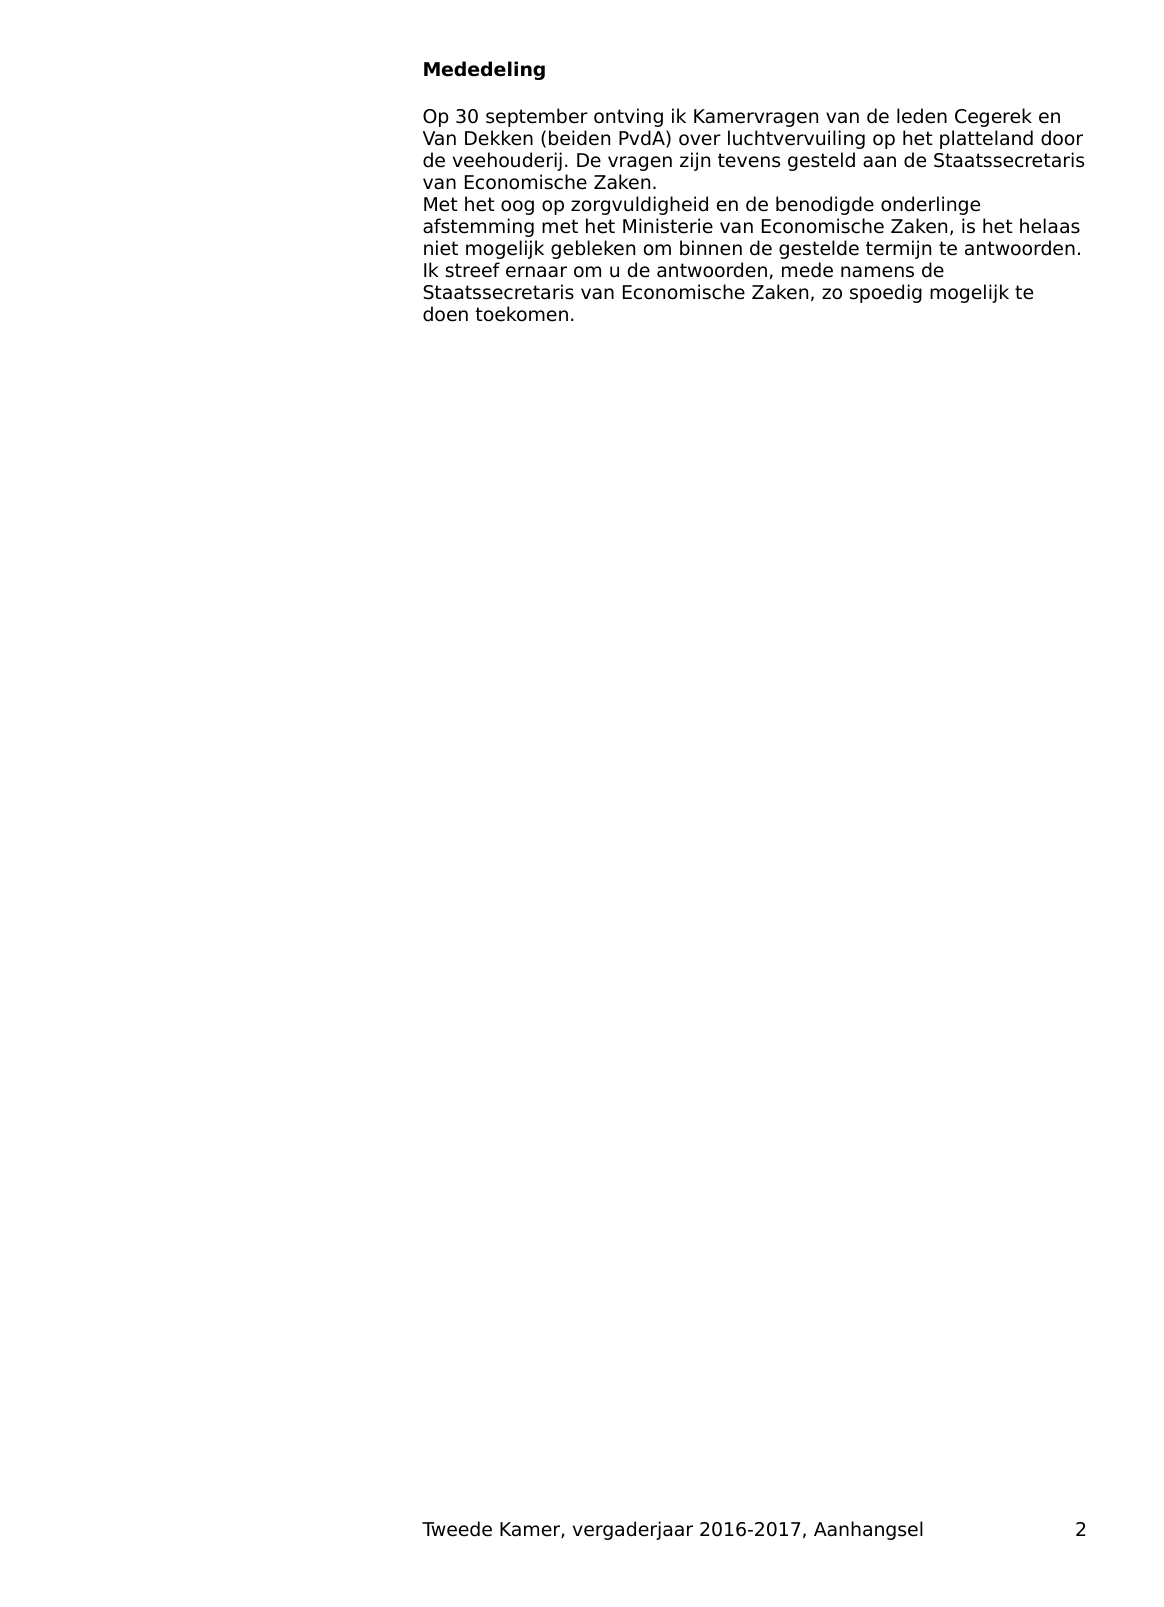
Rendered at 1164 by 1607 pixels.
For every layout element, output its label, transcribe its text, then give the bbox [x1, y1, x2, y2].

subtitle Mededeling [422, 59, 1087, 81]
text Ik streef ernaar om u de antwoorden, mede namens de Staatssecretaris van Economische Zaken, zo spoedig mogelijk te doen toekomen. [422, 260, 1087, 326]
text Op 30 september ontving ik Kamervragen van de leden Cegerek en Van Dekken (beiden PvdA) over luchtvervuiling op het platteland door de veehouderij. De vragen zijn tevens gesteld aan de Staatssecretaris van Economische Zaken. [422, 106, 1087, 194]
text Met het oog op zorgvuldigheid en de benodigde onderlinge afstemming met het Ministerie van Economische Zaken, is het helaas niet mogelijk gebleken om binnen de gestelde termijn te antwoorden. [422, 194, 1087, 260]
